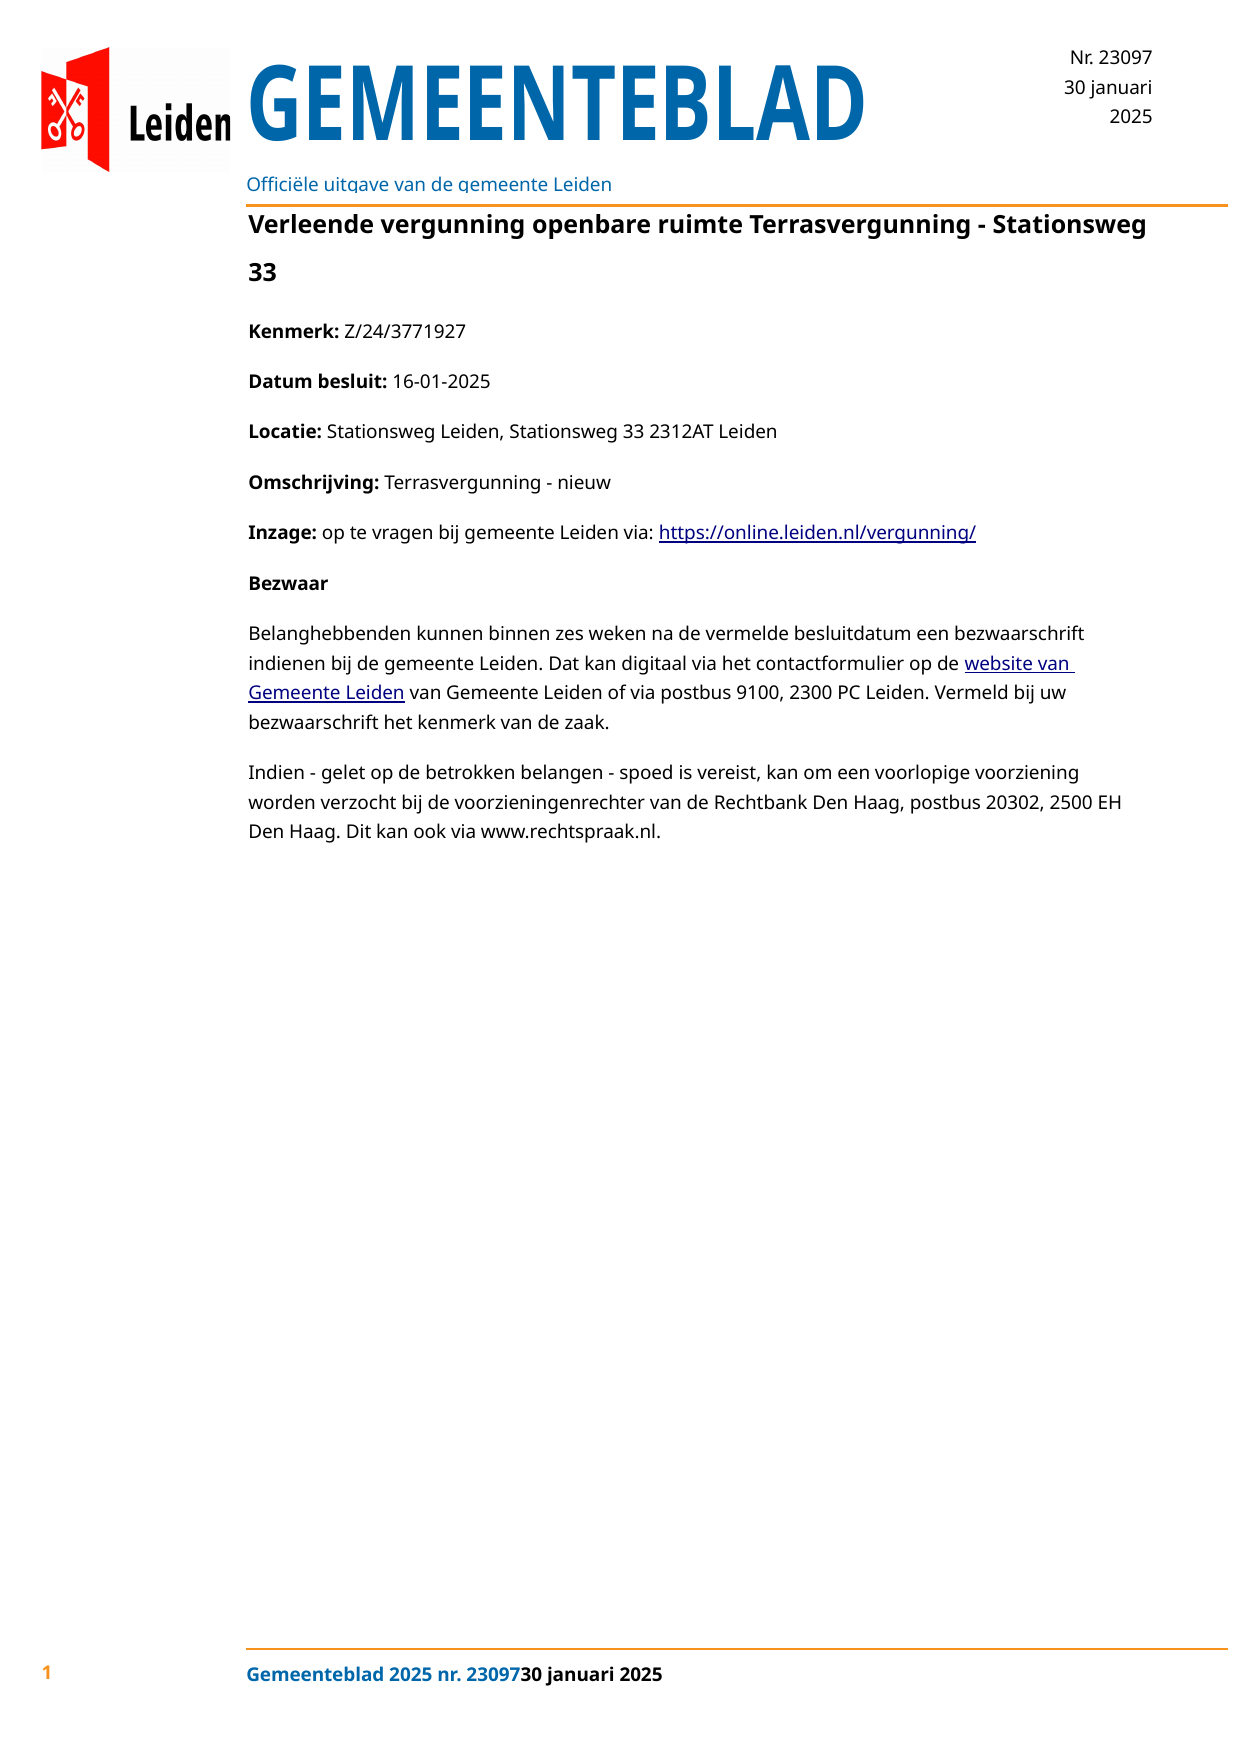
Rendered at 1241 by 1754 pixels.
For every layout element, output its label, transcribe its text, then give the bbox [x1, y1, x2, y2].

text Omschrijving: Terrasvergunning - nieuw [248, 469, 1152, 495]
text Kenmerk: Z/24/3771927 [248, 318, 1152, 344]
text Indien - gelet op de betrokken belangen - spoed is vereist, kan om een voorlopige voorziening worden verzocht bij de voorzieningenrechter van de Rechtbank Den Haag, postbus 20302, 2500 EH Den Haag. Dit kan ook via www.rechtspraak.nl. [248, 759, 1152, 844]
text Inzage: op te vragen bij gemeente Leiden via: https://online.leiden.nl/vergunning/ [248, 519, 1152, 545]
text Bezwaar [248, 570, 1152, 596]
text Verleende vergunning openbare ruimte Terrasvergunning - Stationsweg 33 [248, 207, 1152, 288]
text Belanghebbenden kunnen binnen zes weken na de vermelde besluitdatum een bezwaarschrift indienen bij de gemeente Leiden. Dat kan digitaal via het contactformulier op de website van Gemeente Leiden van Gemeente Leiden of via postbus 9100, 2300 PC Leiden. Vermeld bij uw bezwaarschrift het kenmerk van de zaak. [248, 620, 1152, 735]
text Locatie: Stationsweg Leiden, Stationsweg 33 2312AT Leiden [248, 419, 1152, 444]
picture [41, 47, 231, 172]
text Datum besluit: 16-01-2025 [248, 368, 1152, 394]
